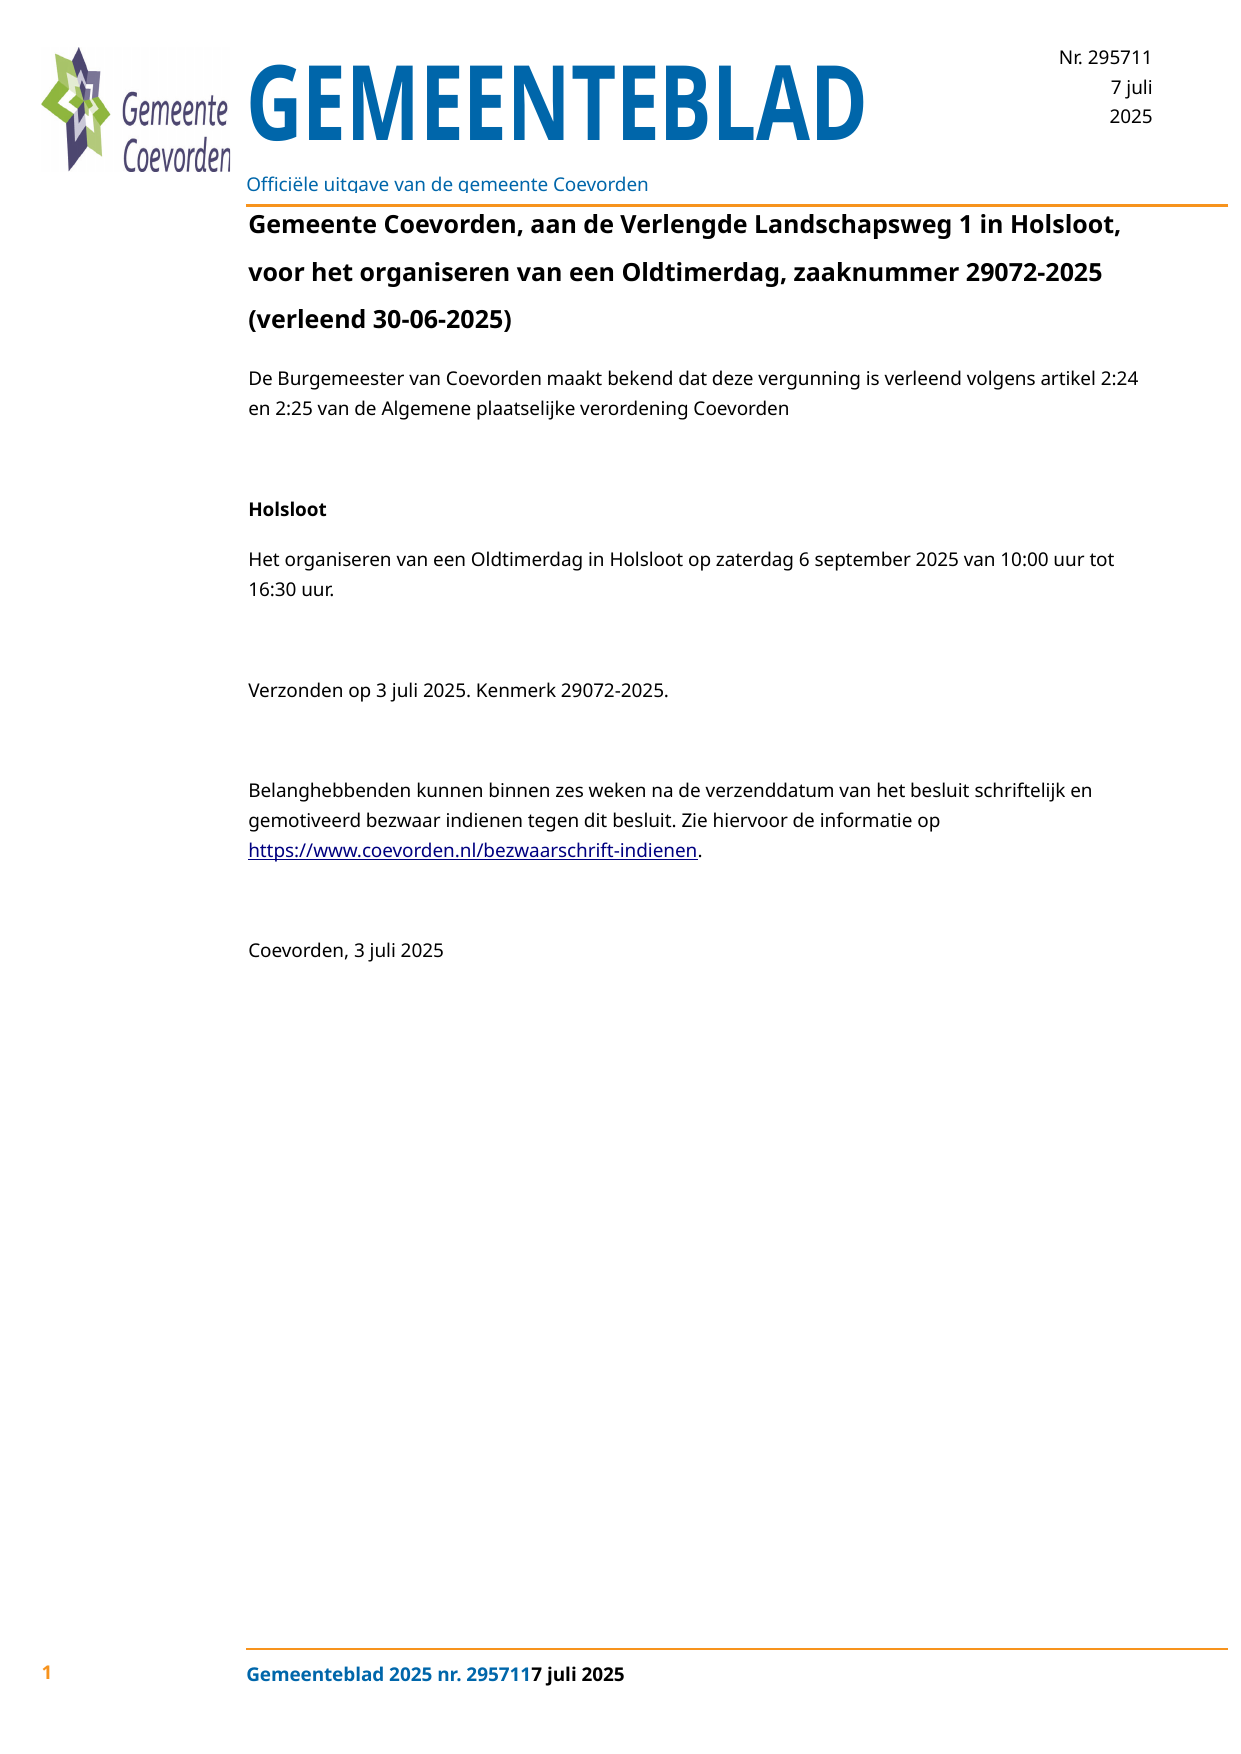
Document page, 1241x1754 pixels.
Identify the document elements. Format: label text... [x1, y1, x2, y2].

text De Burgemeester van Coevorden maakt bekend dat deze vergunning is verleend volgens artikel 2:24 en 2:25 van de Algemene plaatselijke verordening Coevorden [248, 366, 1152, 421]
text Belanghebbenden kunnen binnen zes weken na de verzenddatum van het besluit schriftelijk en gemotiveerd bezwaar indienen tegen dit besluit. Zie hiervoor de informatie op https://www.coevorden.nl/bezwaarschrift-indienen. [248, 778, 1152, 862]
picture [41, 47, 231, 172]
text Verzonden op 3 juli 2025. Kenmerk 29072-2025. [248, 677, 1152, 702]
text Gemeente Coevorden, aan de Verlengde Landschapsweg 1 in Holsloot, voor het organiseren van een Oldtimerdag, zaaknummer 29072-2025 (verleend 30-06-2025) [248, 207, 1152, 336]
text Het organiseren van een Oldtimerdag in Holsloot op zaterdag 6 september 2025 van 10:00 uur tot 16:30 uur. [248, 546, 1152, 602]
text Coevorden, 3 juli 2025 [248, 938, 1152, 963]
text Holsloot [248, 496, 1152, 522]
